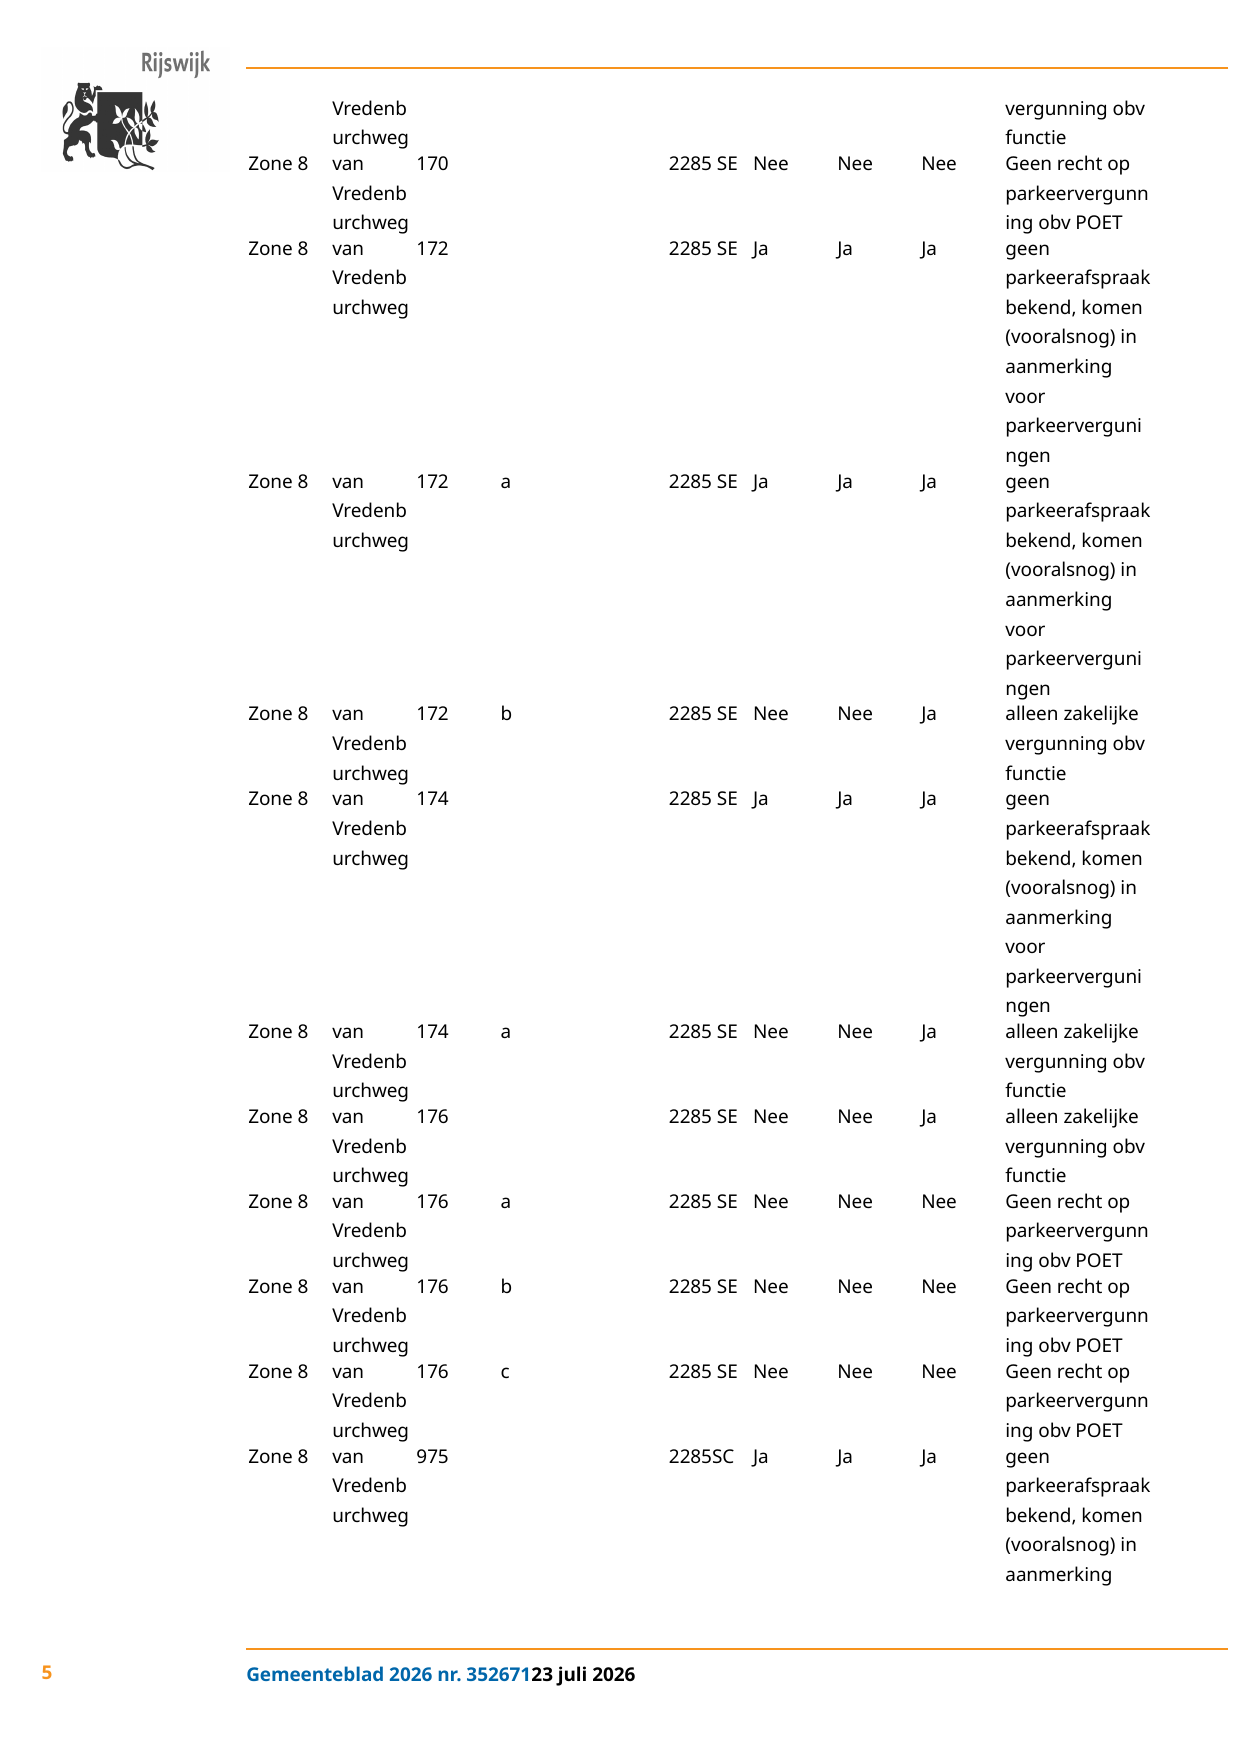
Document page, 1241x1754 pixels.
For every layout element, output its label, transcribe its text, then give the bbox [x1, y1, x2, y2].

table_cell Ja [837, 786, 921, 1018]
table_cell Geen recht op parkeervergunning obv POET [1005, 1188, 1152, 1273]
table_cell Nee [753, 1273, 837, 1358]
table_cell geen parkeerafspraak bekend, komen (vooralsnog) in aanmerking voor parkeerverguningen [1005, 786, 1152, 1018]
table_cell 2285 SE [669, 468, 753, 701]
table_cell Geen recht op parkeervergunning obv POET [1005, 1273, 1152, 1358]
table_cell van Vredenburchweg [332, 786, 416, 1018]
table_cell [416, 95, 500, 150]
table_cell van Vredenburchweg [332, 1188, 416, 1273]
table_cell van Vredenburchweg [332, 150, 416, 235]
table_cell [921, 95, 1005, 150]
table_cell 174 [416, 786, 500, 1018]
table_cell c [500, 1358, 584, 1443]
table_cell [585, 1103, 669, 1188]
table_cell 176 [416, 1103, 500, 1188]
table_cell Ja [921, 786, 1005, 1018]
table_cell van Vredenburchweg [332, 1018, 416, 1103]
table_cell van Vredenburchweg [332, 1358, 416, 1443]
table_cell geen parkeerafspraak bekend, komen (vooralsnog) in aanmerking [1005, 1443, 1152, 1587]
table_cell Nee [753, 1018, 837, 1103]
table_cell Nee [921, 1188, 1005, 1273]
table_cell 170 [416, 150, 500, 235]
table_cell geen parkeerafspraak bekend, komen (vooralsnog) in aanmerking voor parkeerverguningen [1005, 235, 1152, 468]
table_cell [585, 1273, 669, 1358]
table_cell Nee [753, 1358, 837, 1443]
table_cell Ja [921, 235, 1005, 468]
table_cell Zone 8 [248, 786, 332, 1018]
table_cell Zone 8 [248, 235, 332, 468]
table_cell [248, 95, 332, 150]
table_cell Ja [837, 1443, 921, 1587]
table_cell 176 [416, 1188, 500, 1273]
table_cell Ja [753, 786, 837, 1018]
table_cell van Vredenburchweg [332, 468, 416, 701]
table_cell [585, 235, 669, 468]
table_cell a [500, 468, 584, 701]
table_cell van Vredenburchweg [332, 235, 416, 468]
table_cell 176 [416, 1273, 500, 1358]
table_cell Nee [921, 1273, 1005, 1358]
table_cell Geen recht op parkeervergunning obv POET [1005, 150, 1152, 235]
table_cell alleen zakelijke vergunning obv functie [1005, 701, 1152, 786]
table_cell van Vredenburchweg [332, 701, 416, 786]
table_cell alleen zakelijke vergunning obv functie [1005, 1018, 1152, 1103]
table_cell van Vredenburchweg [332, 1443, 416, 1587]
table_cell b [500, 701, 584, 786]
table_cell [837, 95, 921, 150]
table_cell [500, 786, 584, 1018]
table_cell Nee [837, 1103, 921, 1188]
table_cell van Vredenburchweg [332, 1273, 416, 1358]
table_cell Ja [837, 468, 921, 701]
table_cell 2285 SE [669, 701, 753, 786]
table_cell 975 [416, 1443, 500, 1587]
table_cell [585, 701, 669, 786]
table_cell [500, 150, 584, 235]
table_cell Ja [921, 1018, 1005, 1103]
table_cell [585, 786, 669, 1018]
table_cell [585, 95, 669, 150]
table_cell 172 [416, 701, 500, 786]
table_cell 2285 SE [669, 1188, 753, 1273]
table_cell vergunning obv functie [1005, 95, 1152, 150]
table_cell Zone 8 [248, 150, 332, 235]
table_cell Nee [753, 150, 837, 235]
table_cell [753, 95, 837, 150]
table_cell Geen recht op parkeervergunning obv POET [1005, 1358, 1152, 1443]
table_cell 2285 SE [669, 1103, 753, 1188]
table_cell Ja [921, 468, 1005, 701]
table_cell a [500, 1018, 584, 1103]
table_cell alleen zakelijke vergunning obv functie [1005, 1103, 1152, 1188]
table_cell [585, 1018, 669, 1103]
table_cell Zone 8 [248, 1443, 332, 1587]
table_cell Nee [921, 150, 1005, 235]
table_cell 2285 SE [669, 1273, 753, 1358]
table_cell 2285 SE [669, 235, 753, 468]
table_cell Ja [837, 235, 921, 468]
table_cell 172 [416, 468, 500, 701]
table_cell Zone 8 [248, 1103, 332, 1188]
table_cell Vredenburchweg [332, 95, 416, 150]
table_cell Nee [753, 1188, 837, 1273]
table_cell Ja [753, 235, 837, 468]
table_cell 2285 SE [669, 786, 753, 1018]
picture [41, 47, 231, 172]
table_cell [500, 235, 584, 468]
table_cell Zone 8 [248, 1273, 332, 1358]
table_cell Nee [837, 150, 921, 235]
table_cell Zone 8 [248, 1018, 332, 1103]
table_cell [585, 1358, 669, 1443]
table_cell [585, 150, 669, 235]
table_cell Zone 8 [248, 1188, 332, 1273]
table_cell Ja [921, 1103, 1005, 1188]
table_cell Nee [837, 1358, 921, 1443]
table_cell Nee [837, 701, 921, 786]
table_cell [669, 95, 753, 150]
table_cell 174 [416, 1018, 500, 1103]
table_cell 2285SC [669, 1443, 753, 1587]
table_cell Zone 8 [248, 1358, 332, 1443]
table_cell 2285 SE [669, 150, 753, 235]
table_cell [585, 1188, 669, 1273]
table_cell Zone 8 [248, 701, 332, 786]
table_cell 176 [416, 1358, 500, 1443]
table_cell 2285 SE [669, 1018, 753, 1103]
table_cell geen parkeerafspraak bekend, komen (vooralsnog) in aanmerking voor parkeerverguningen [1005, 468, 1152, 701]
table_cell Nee [837, 1018, 921, 1103]
table_cell Nee [837, 1273, 921, 1358]
table_cell Ja [921, 1443, 1005, 1587]
table_cell Nee [837, 1188, 921, 1273]
table_cell b [500, 1273, 584, 1358]
table_cell a [500, 1188, 584, 1273]
table_cell 172 [416, 235, 500, 468]
table_cell van Vredenburchweg [332, 1103, 416, 1188]
table_cell Nee [753, 701, 837, 786]
table_cell Ja [753, 468, 837, 701]
table_cell [500, 1103, 584, 1188]
table_cell Nee [753, 1103, 837, 1188]
table_cell Nee [921, 1358, 1005, 1443]
table_cell [500, 1443, 584, 1587]
table_cell [585, 1443, 669, 1587]
table_cell [500, 95, 584, 150]
table_cell Ja [921, 701, 1005, 786]
table_cell Ja [753, 1443, 837, 1587]
table_cell [585, 468, 669, 701]
table_cell Zone 8 [248, 468, 332, 701]
table_cell 2285 SE [669, 1358, 753, 1443]
